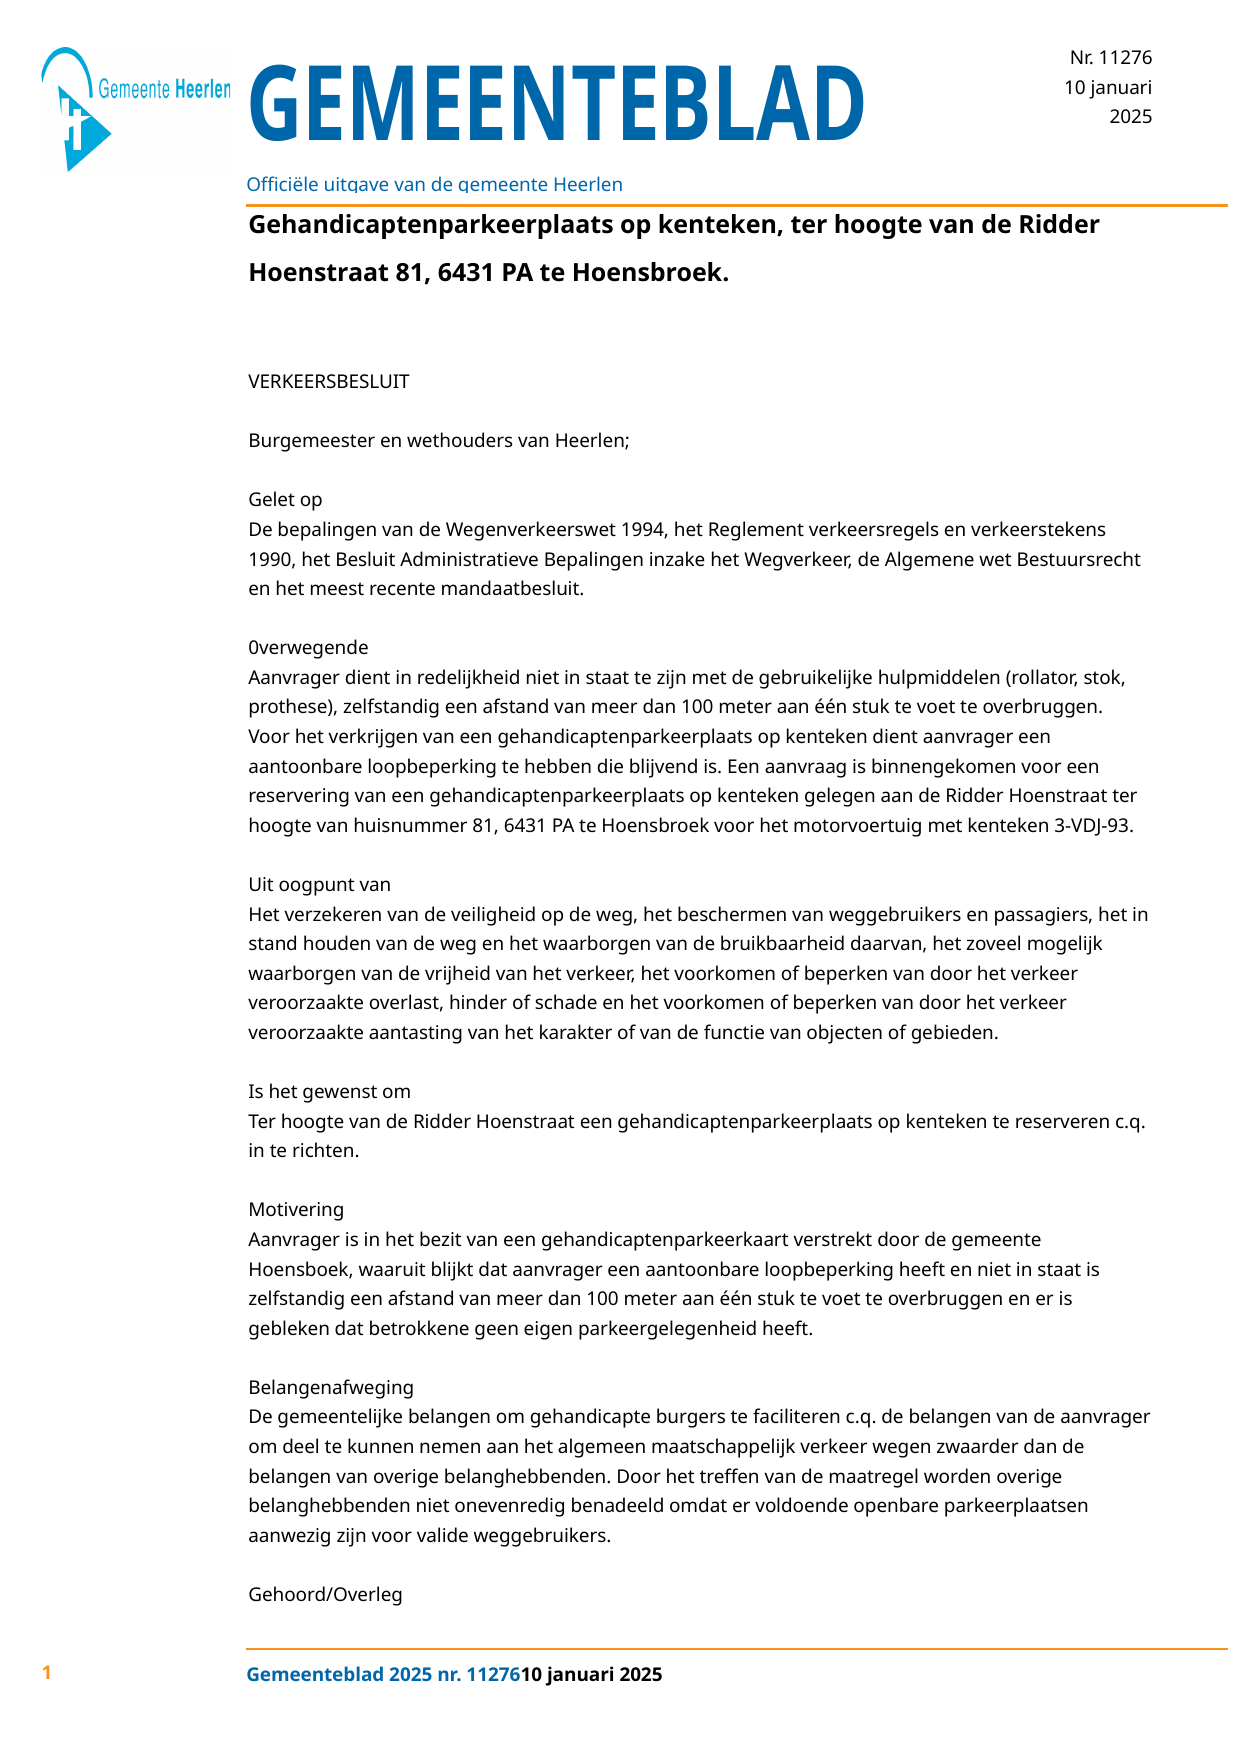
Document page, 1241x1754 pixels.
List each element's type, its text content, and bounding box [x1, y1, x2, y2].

text Het verzekeren van de veiligheid op de weg, het beschermen van weggebruikers en passagiers, het in stand houden van de weg en het waarborgen van de bruikbaarheid daarvan, het zoveel mogelijk waarborgen van de vrijheid van het verkeer, het voorkomen of beperken van door het verkeer veroorzaakte overlast, hinder of schade en het voorkomen of beperken van door het verkeer veroorzaakte aantasting van het karakter of van de functie van objecten of gebieden. [248, 901, 1152, 1045]
text De bepalingen van de Wegenverkeerswet 1994, het Reglement verkeersregels en verkeerstekens 1990, het Besluit Administratieve Bepalingen inzake het Wegverkeer, de Algemene wet Bestuursrecht en het meest recente mandaatbesluit. [248, 516, 1152, 601]
text Gelet op [248, 487, 1152, 512]
picture [41, 47, 59, 70]
text Voor het verkrijgen van een gehandicaptenparkeerplaats op kenteken dient aanvrager een aantoonbare loopbeperking te hebben die blijvend is. Een aanvraag is binnengekomen voor een reservering van een gehandicaptenparkeerplaats op kenteken gelegen aan de Ridder Hoenstraat ter hoogte van huisnummer 81, 6431 PA te Hoensbroek voor het motorvoertuig met kenteken 3-VDJ-93. [248, 723, 1152, 838]
text Motivering [248, 1197, 1152, 1222]
text Belangenafweging [248, 1374, 1152, 1400]
text Ter hoogte van de Ridder Hoenstraat een gehandicaptenparkeerplaats op kenteken te reserveren c.q. in te richten. [248, 1108, 1152, 1163]
text Gehandicaptenparkeerplaats op kenteken, ter hoogte van de Ridder Hoenstraat 81, 6431 PA te Hoensbroek. [248, 207, 1152, 288]
text Gehoord/Overleg [248, 1581, 1152, 1607]
text De gemeentelijke belangen om gehandicapte burgers te faciliteren c.q. de belangen van de aanvrager om deel te kunnen nemen aan het algemeen maatschappelijk verkeer wegen zwaarder dan de belangen van overige belanghebbenden. Door het treffen van de maatregel worden overige belanghebbenden niet onevenredig benadeeld omdat er voldoende openbare parkeerplaatsen aanwezig zijn voor valide weggebruikers. [248, 1404, 1152, 1548]
picture [41, 47, 231, 172]
text 0verwegende [248, 634, 1152, 660]
text Uit oogpunt van [248, 871, 1152, 897]
text Is het gewenst om [248, 1078, 1152, 1104]
text Aanvrager dient in redelijkheid niet in staat te zijn met de gebruikelijke hulpmiddelen (rollator, stok, prothese), zelfstandig een afstand van meer dan 100 meter aan één stuk te voet te overbruggen. [248, 664, 1152, 719]
text Aanvrager is in het bezit van een gehandicaptenparkeerkaart verstrekt door de gemeente Hoensboek, waaruit blijkt dat aanvrager een aantoonbare loopbeperking heeft en niet in staat is zelfstandig een afstand van meer dan 100 meter aan één stuk te voet te overbruggen en er is gebleken dat betrokkene geen eigen parkeergelegenheid heeft. [248, 1226, 1152, 1341]
text VERKEERSBESLUIT [248, 368, 1152, 394]
text Burgemeester en wethouders van Heerlen; [248, 427, 1152, 453]
